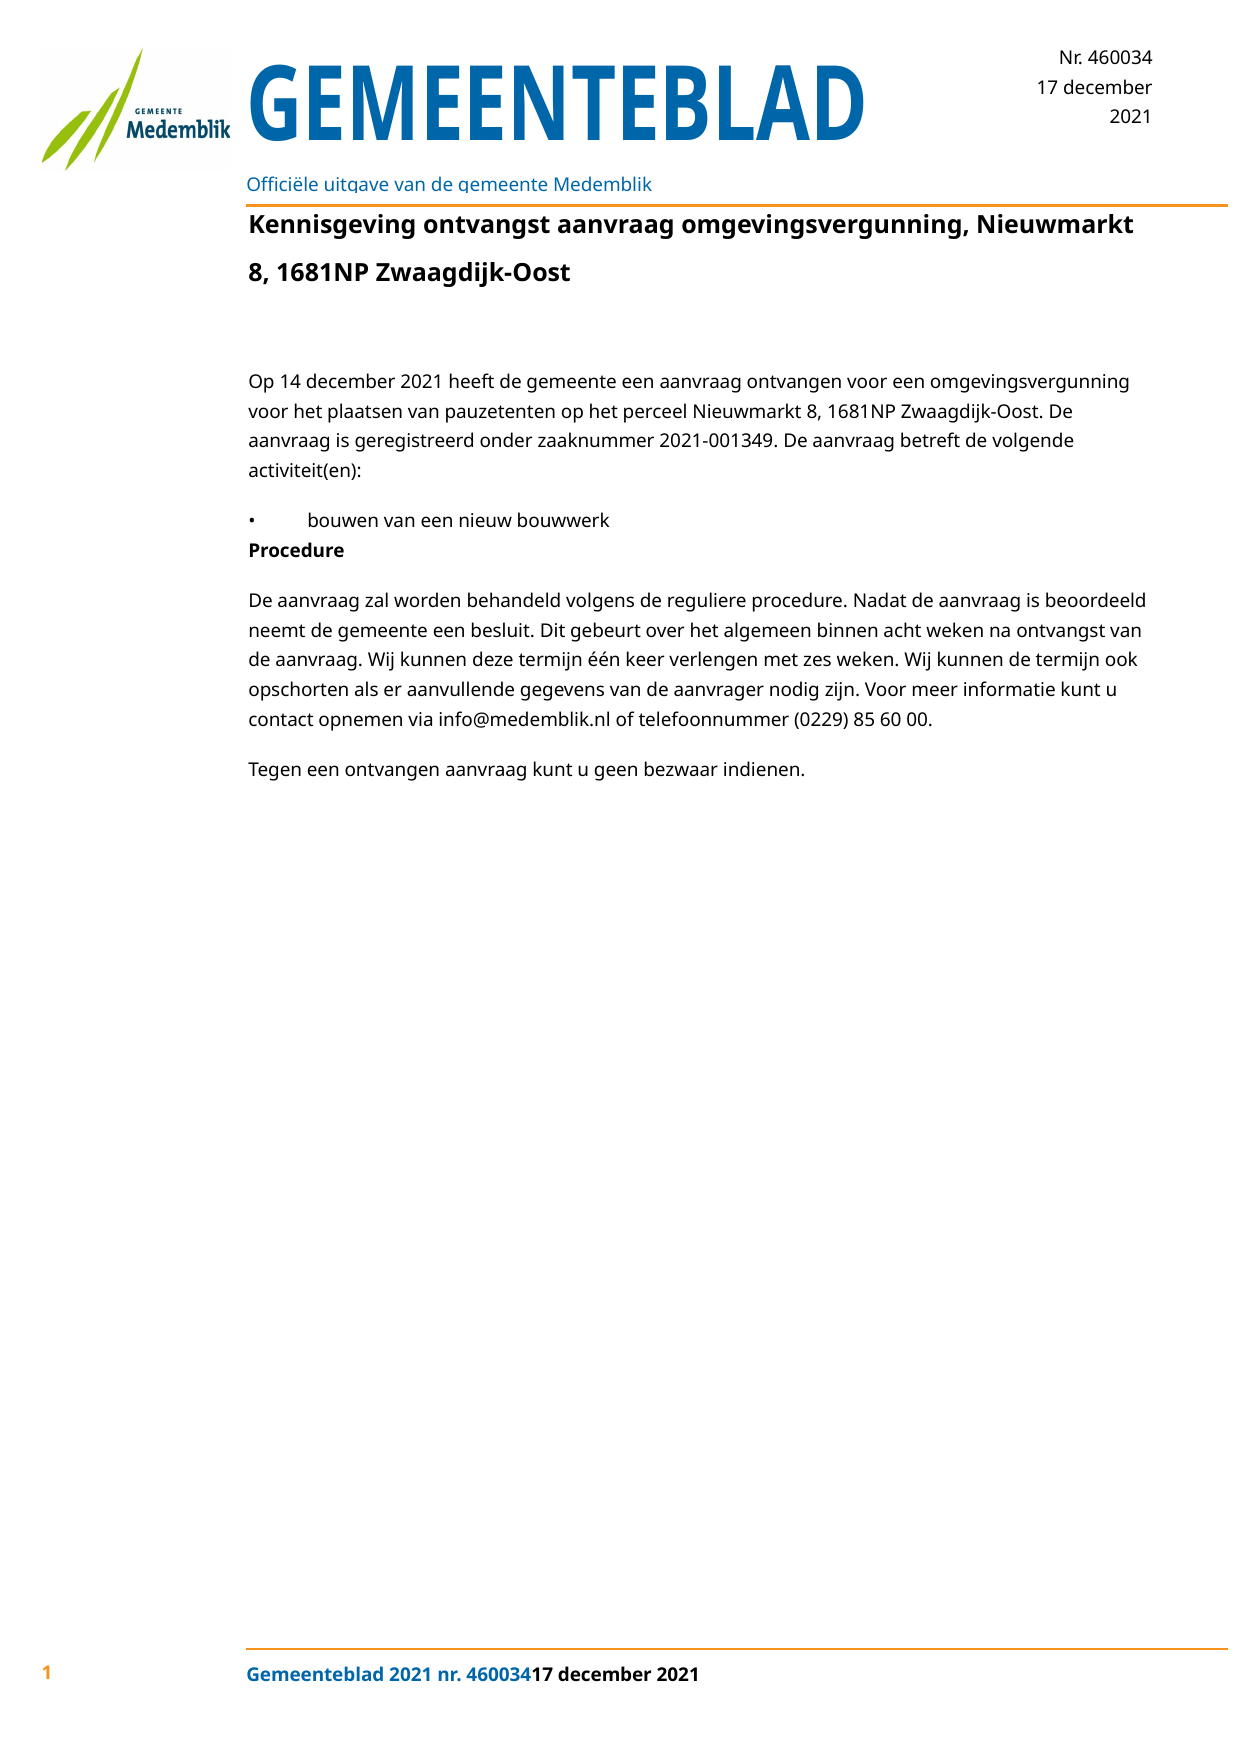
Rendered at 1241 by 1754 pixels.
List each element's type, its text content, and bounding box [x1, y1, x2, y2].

list bouwen van een nieuw bouwwerk [248, 507, 1152, 533]
text Tegen een ontvangen aanvraag kunt u geen bezwaar indienen. [248, 756, 1152, 782]
picture [41, 47, 231, 172]
text Procedure [248, 537, 1152, 563]
text Op 14 december 2021 heeft de gemeente een aanvraag ontvangen voor een omgevingsvergunning voor het plaatsen van pauzetenten op het perceel Nieuwmarkt 8, 1681NP Zwaagdijk-Oost. De aanvraag is geregistreerd onder zaaknummer 2021-001349. De aanvraag betreft de volgende activiteit(en): [248, 368, 1152, 483]
text De aanvraag zal worden behandeld volgens de reguliere procedure. Nadat de aanvraag is beoordeeld neemt de gemeente een besluit. Dit gebeurt over het algemeen binnen acht weken na ontvangst van de aanvraag. Wij kunnen deze termijn één keer verlengen met zes weken. Wij kunnen de termijn ook opschorten als er aanvullende gegevens van de aanvrager nodig zijn. Voor meer informatie kunt u contact opnemen via info@medemblik.nl of telefoonnummer (0229) 85 60 00. [248, 587, 1152, 732]
text Kennisgeving ontvangst aanvraag omgevingsvergunning, Nieuwmarkt 8, 1681NP Zwaagdijk-Oost [248, 207, 1152, 288]
